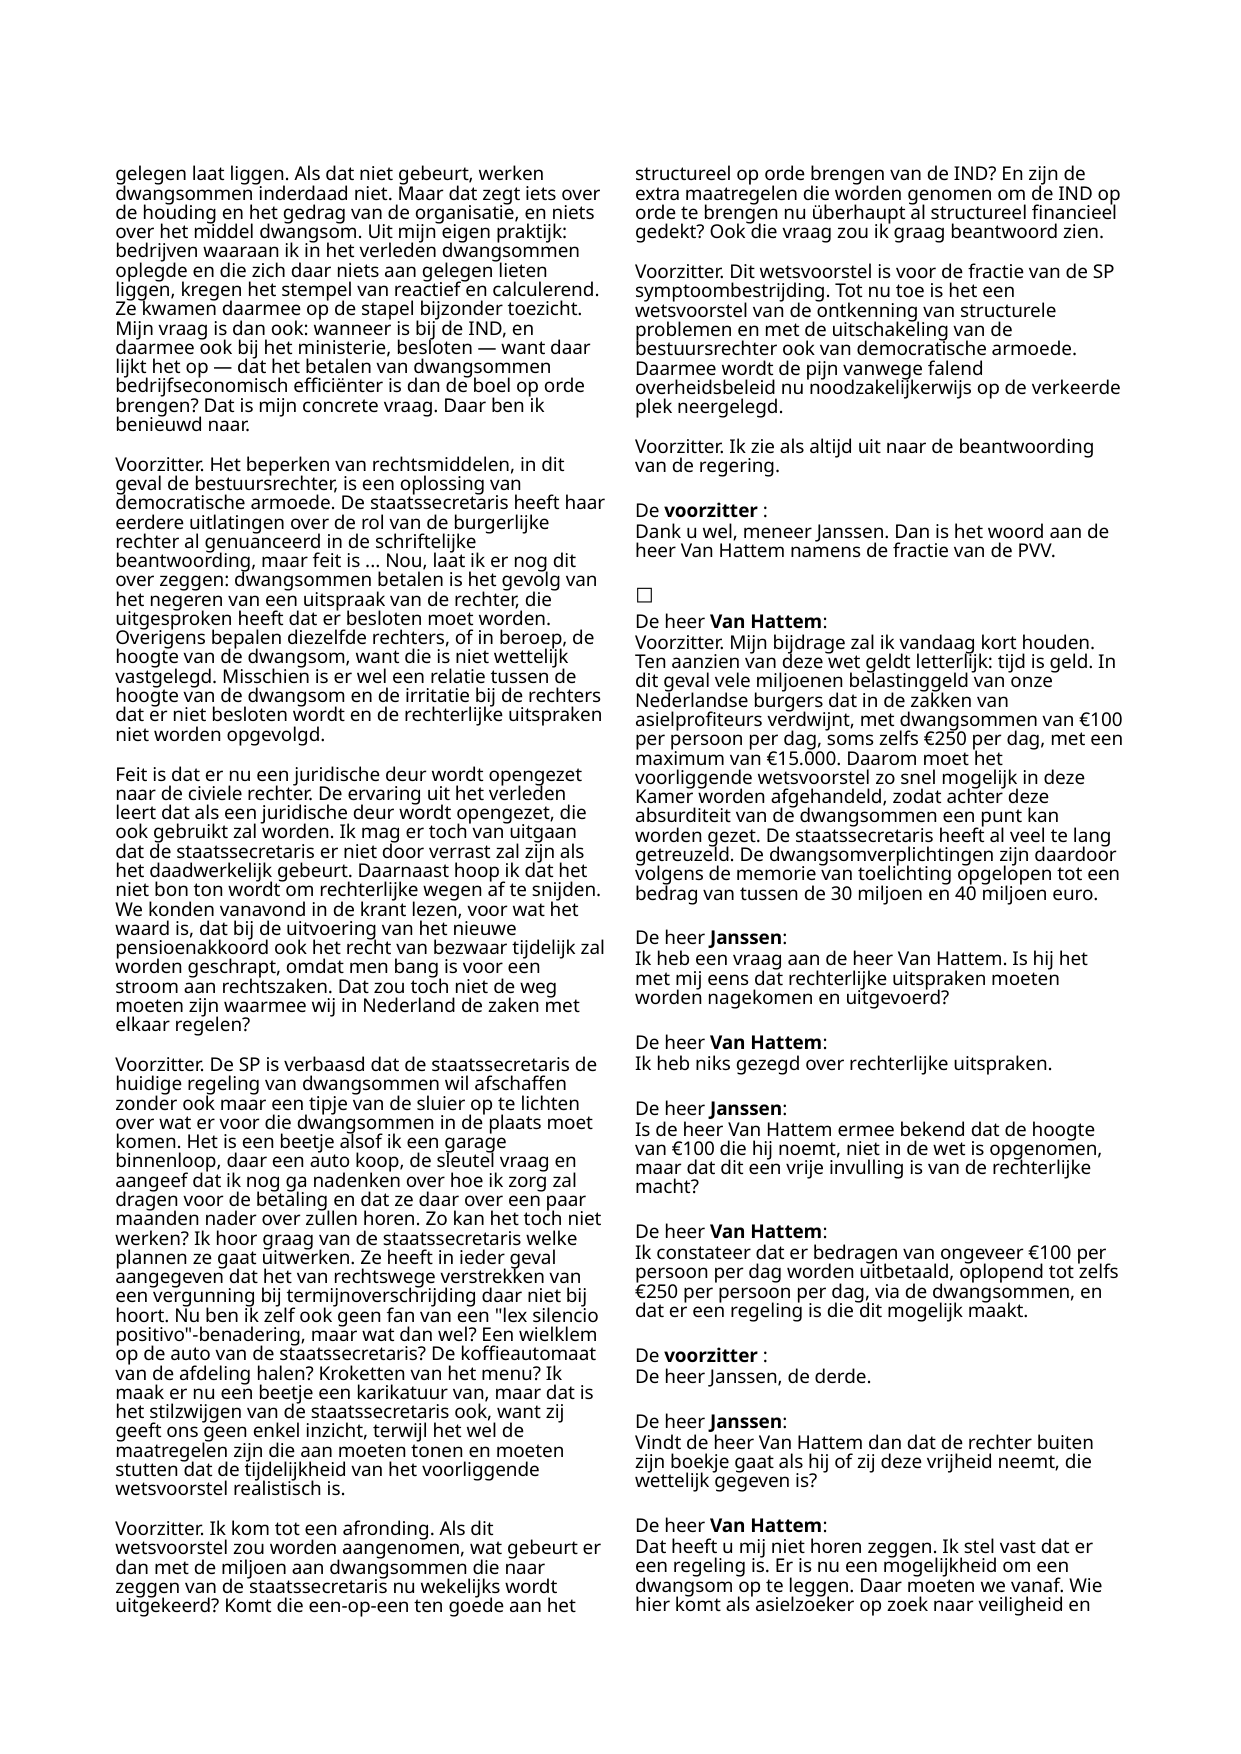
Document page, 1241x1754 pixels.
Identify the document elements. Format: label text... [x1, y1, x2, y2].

text gelegen laat liggen. Als dat niet gebeurt, werken dwangsommen inderdaad niet. Maar dat zegt iets over de houding en het gedrag van de organisatie, en niets over het middel dwangsom. Uit mijn eigen praktijk: bedrijven waaraan ik in het verleden dwangsommen oplegde en die zich daar niets aan gelegen lieten liggen, kregen het stempel van reactief en calculerend. Ze kwamen daarmee op de stapel bijzonder toezicht. Mijn vraag is dan ook: wanneer is bij de IND, en daarmee ook bij het ministerie, besloten — want daar lijkt het op — dat het betalen van dwangsommen bedrijfseconomisch efficiënter is dan de boel op orde brengen? Dat is mijn concrete vraag. Daar ben ik benieuwd naar. [115, 165, 605, 435]
text De heer Janssen, de derde. [635, 1368, 1125, 1387]
text Voorzitter. Het beperken van rechtsmiddelen, in dit geval de bestuursrechter, is een oplossing van democratische armoede. De staatssecretaris heeft haar eerdere uitlatingen over de rol van de burgerlijke rechter al genuanceerd in de schriftelijke beantwoording, maar feit is ... Nou, laat ik er nog dit over zeggen: dwangsommen betalen is het gevolg van het negeren van een uitspraak van de rechter, die uitgesproken heeft dat er besloten moet worden. Overigens bepalen diezelfde rechters, of in beroep, de hoogte van de dwangsom, want die is niet wettelijk vastgelegd. Misschien is er wel een relatie tussen de hoogte van de dwangsom en de irritatie bij de rechters dat er niet besloten wordt en de rechterlijke uitspraken niet worden opgevolgd. [115, 456, 605, 745]
text De heer Janssen: [635, 924, 1125, 950]
text De voorzitter : [635, 497, 1125, 523]
text De heer Van Hattem: [635, 608, 1125, 634]
text Voorzitter. De SP is verbaasd dat de staatssecretaris de huidige regeling van dwangsommen wil afschaffen zonder ook maar een tipje van de sluier op te lichten over wat er voor die dwangsommen in de plaats moet komen. Het is een beetje alsof ik een garage binnenloop, daar een auto koop, de sleutel vraag en aangeef dat ik nog ga nadenken over hoe ik zorg zal dragen voor de betaling en dat ze daar over een paar maanden nader over zullen horen. Zo kan het toch niet werken? Ik hoor graag van de staatssecretaris welke plannen ze gaat uitwerken. Ze heeft in ieder geval aangegeven dat het van rechtswege verstrekken van een vergunning bij termijnoverschrijding daar niet bij hoort. Nu ben ik zelf ook geen fan van een "lex silencio positivo"-benadering, maar wat dan wel? Een wielklem op de auto van de staatssecretaris? De koffieautomaat van de afdeling halen? Kroketten van het menu? Ik maak er nu een beetje een karikatuur van, maar dat is het stilzwijgen van de staatssecretaris ook, want zij geeft ons geen enkel inzicht, terwijl het wel de maatregelen zijn die aan moeten tonen en moeten stutten dat de tijdelijkheid van het voorliggende wetsvoorstel realistisch is. [115, 1056, 605, 1499]
text Ik heb een vraag aan de heer Van Hattem. Is hij het met mij eens dat rechterlijke uitspraken moeten worden nagekomen en uitgevoerd? [635, 950, 1125, 1008]
text Voorzitter. Mijn bijdrage zal ik vandaag kort houden. Ten aanzien van deze wet geldt letterlijk: tijd is geld. In dit geval vele miljoenen belastinggeld van onze Nederlandse burgers dat in de zakken van asielprofiteurs verdwijnt, met dwangsommen van €100 per persoon per dag, soms zelfs €250 per dag, met een maximum van €15.000. Daarom moet het voorliggende wetsvoorstel zo snel mogelijk in deze Kamer worden afgehandeld, zodat achter deze absurditeit van de dwangsommen een punt kan worden gezet. De staatssecretaris heeft al veel te lang getreuzeld. De dwangsomverplichtingen zijn daardoor volgens de memorie van toelichting opgelopen tot een bedrag van tussen de 30 miljoen en 40 miljoen euro. [635, 634, 1125, 904]
text De heer Van Hattem: [635, 1218, 1125, 1244]
text structureel op orde brengen van de IND? En zijn de extra maatregelen die worden genomen om de IND op orde te brengen nu überhaupt al structureel financieel gedekt? Ook die vraag zou ik graag beantwoord zien. [635, 165, 1125, 242]
text De heer Van Hattem: [635, 1029, 1125, 1055]
text Dank u wel, meneer Janssen. Dan is het woord aan de heer Van Hattem namens de fractie van de PVV. [635, 523, 1125, 562]
text Voorzitter. Ik kom tot een afronding. Als dit wetsvoorstel zou worden aangenomen, wat gebeurt er dan met de miljoen aan dwangsommen die naar zeggen van de staatssecretaris nu wekelijks wordt uitgekeerd? Komt die een-op-een ten goede aan het [115, 1520, 605, 1616]
text Voorzitter. Ik zie als altijd uit naar de beantwoording van de regering. [635, 438, 1125, 477]
text De heer Janssen: [635, 1408, 1125, 1434]
text Ik constateer dat er bedragen van ongeveer €100 per persoon per dag worden uitbetaald, oplopend tot zelfs €250 per persoon per dag, via de dwangsommen, en dat er een regeling is die dit mogelijk maakt. [635, 1244, 1125, 1321]
text Voorzitter. Dit wetsvoorstel is voor de fractie van de SP symptoombestrijding. Tot nu toe is het een wetsvoorstel van de ontkenning van structurele problemen en met de uitschakeling van de bestuursrechter ook van democratische armoede. Daarmee wordt de pijn vanwege falend overheidsbeleid nu noodzakelijkerwijs op de verkeerde plek neergelegd. [635, 263, 1125, 417]
text Feit is dat er nu een juridische deur wordt opengezet naar de civiele rechter. De ervaring uit het verleden leert dat als een juridische deur wordt opengezet, die ook gebruikt zal worden. Ik mag er toch van uitgaan dat de staatssecretaris er niet door verrast zal zijn als het daadwerkelijk gebeurt. Daarnaast hoop ik dat het niet bon ton wordt om rechterlijke wegen af te snijden. We konden vanavond in de krant lezen, voor wat het waard is, dat bij de uitvoering van het nieuwe pensioenakkoord ook het recht van bezwaar tijdelijk zal worden geschrapt, omdat men bang is voor een stroom aan rechtszaken. Dat zou toch niet de weg moeten zijn waarmee wij in Nederland de zaken met elkaar regelen? [115, 766, 605, 1035]
text ⬜ [635, 582, 1125, 608]
text Vindt de heer Van Hattem dan dat de rechter buiten zijn boekje gaat als hij of zij deze vrijheid neemt, die wettelijk gegeven is? [635, 1434, 1125, 1491]
text Ik heb niks gezegd over rechterlijke uitspraken. [635, 1055, 1125, 1074]
text Is de heer Van Hattem ermee bekend dat de hoogte van €100 die hij noemt, niet in de wet is opgenomen, maar dat dit een vrije invulling is van de rechterlijke macht? [635, 1121, 1125, 1198]
text De voorzitter : [635, 1342, 1125, 1368]
text De heer Van Hattem: [635, 1512, 1125, 1538]
text De heer Janssen: [635, 1095, 1125, 1121]
text Dat heeft u mij niet horen zeggen. Ik stel vast dat er een regeling is. Er is nu een mogelijkheid om een dwangsom op te leggen. Daar moeten we vanaf. Wie hier komt als asielzoeker op zoek naar veiligheid en [635, 1538, 1125, 1615]
